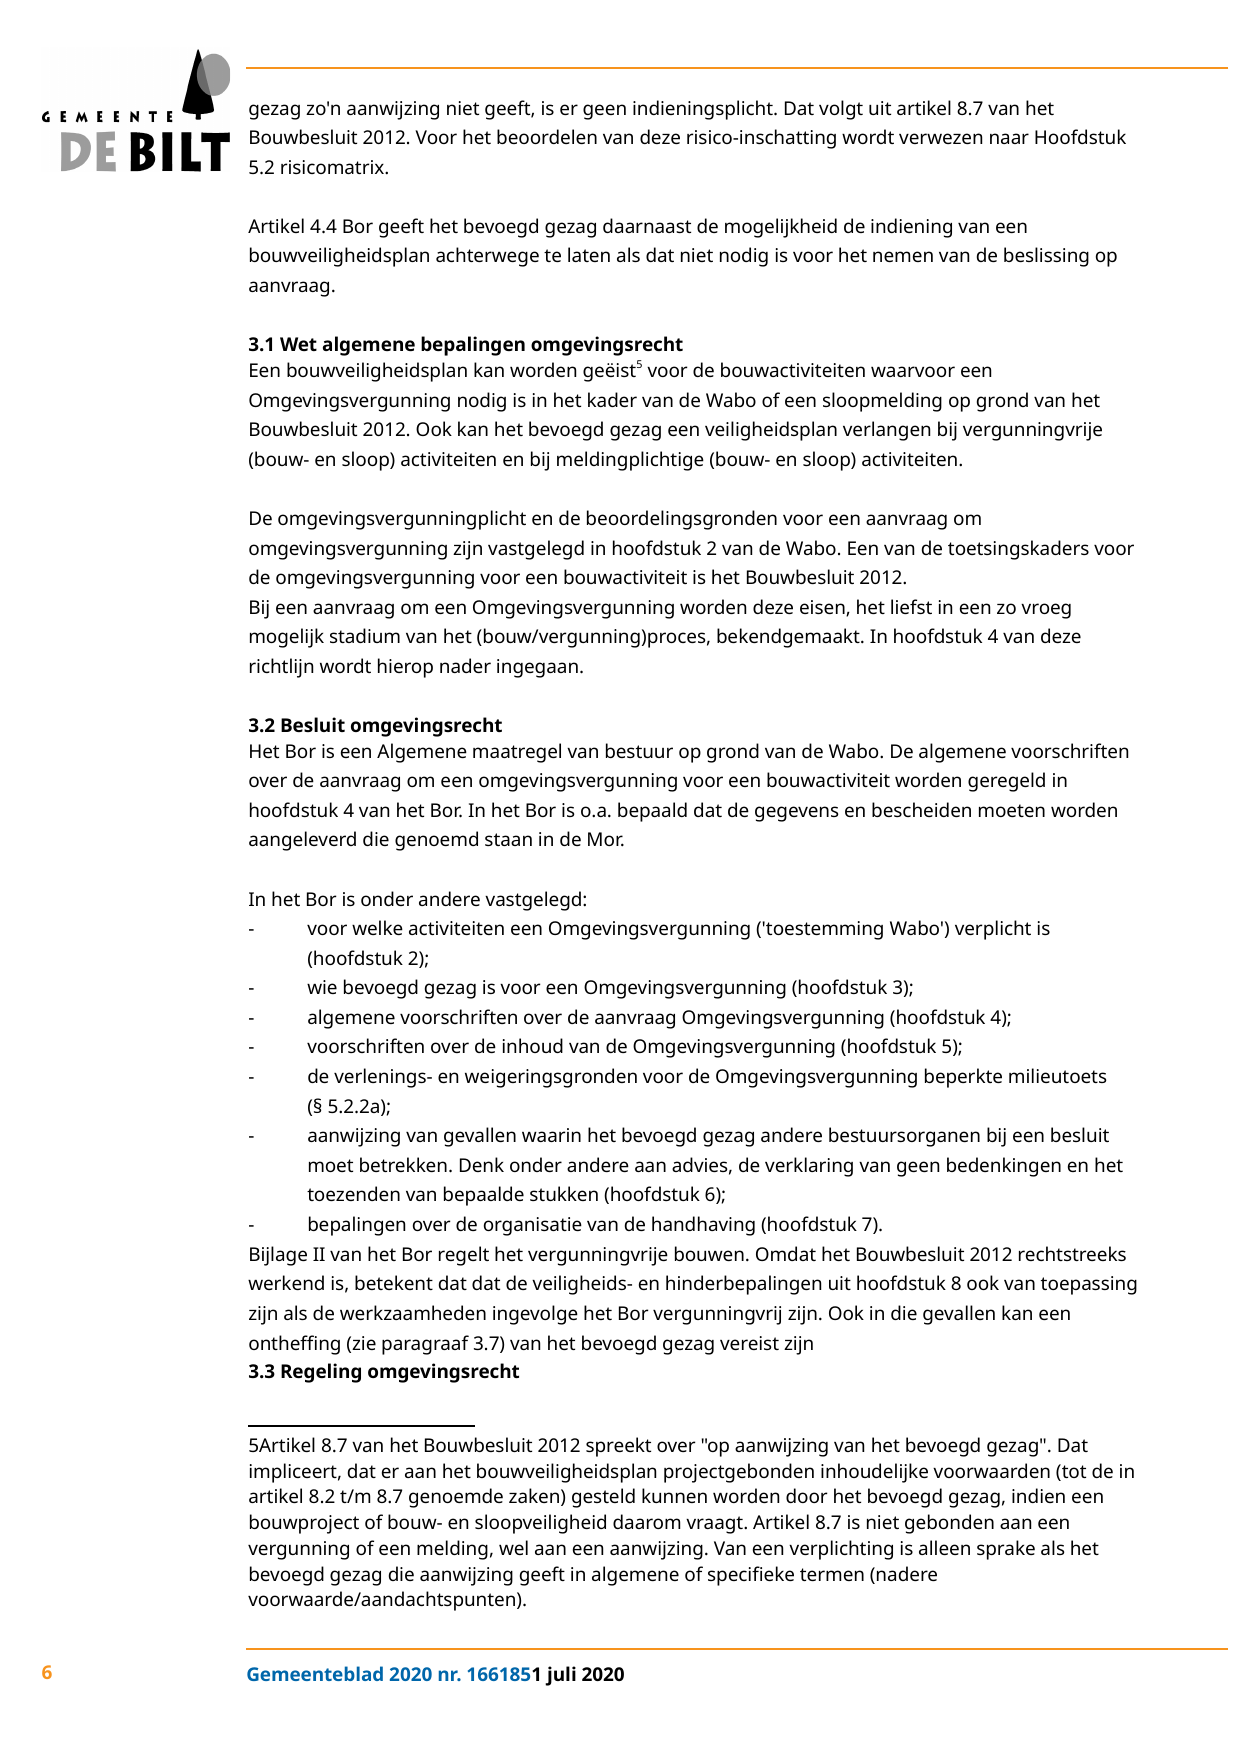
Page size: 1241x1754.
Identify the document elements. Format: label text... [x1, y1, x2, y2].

list bepalingen over de organisatie van de handhaving (hoofdstuk 7). [248, 1211, 1152, 1237]
picture [41, 47, 231, 172]
list voorschriften over de inhoud van de Omgevingsvergunning (hoofdstuk 5); [248, 1034, 1152, 1059]
text gezag zo'n aanwijzing niet geeft, is er geen indieningsplicht. Dat volgt uit artikel 8.7 van het Bouwbesluit 2012. Voor het beoordelen van deze risico-inschatting wordt verwezen naar Hoofdstuk 5.2 risicomatrix. [248, 95, 1152, 180]
text Artikel 4.4 Bor geeft het bevoegd gezag daarnaast de mogelijkheid de indiening van een bouwveiligheidsplan achterwege te laten als dat niet nodig is voor het nemen van de beslissing op aanvraag. [248, 213, 1152, 298]
text De omgevingsvergunningplicht en de beoordelingsgronden voor een aanvraag om omgevingsvergunning zijn vastgelegd in hoofdstuk 2 van de Wabo. Een van de toetsingskaders voor de omgevingsvergunning voor een bouwactiviteit is het Bouwbesluit 2012. [248, 505, 1152, 590]
list aanwijzing van gevallen waarin het bevoegd gezag andere bestuursorganen bij een besluit moet betrekken. Denk onder andere aan advies, de verklaring van geen bedenkingen en het toezenden van bepaalde stukken (hoofdstuk 6); [248, 1122, 1152, 1207]
list algemene voorschriften over de aanvraag Omgevingsvergunning (hoofdstuk 4); [248, 1004, 1152, 1030]
list voor welke activiteiten een Omgevingsvergunning ('toestemming Wabo') verplicht is (hoofdstuk 2); [248, 915, 1152, 971]
text 3.3 Regeling omgevingsrecht [248, 1359, 1152, 1384]
text In het Bor is onder andere vastgelegd: [248, 886, 1152, 912]
text 3.1 Wet algemene bepalingen omgevingsrecht [248, 331, 1152, 357]
text Het Bor is een Algemene maatregel van bestuur op grond van de Wabo. De algemene voorschriften over de aanvraag om een omgevingsvergunning voor een bouwactiviteit worden geregeld in hoofdstuk 4 van het Bor. In het Bor is o.a. bepaald dat de gegevens en bescheiden moeten worden aangeleverd die genoemd staan in de Mor. [248, 738, 1152, 852]
list wie bevoegd gezag is voor een Omgevingsvergunning (hoofdstuk 3); [248, 974, 1152, 1000]
list de verlenings- en weigeringsgronden voor de Omgevingsvergunning beperkte milieutoets (§ 5.2.2a); [248, 1063, 1152, 1119]
text 3.2 Besluit omgevingsrecht [248, 712, 1152, 738]
text Bij een aanvraag om een Omgevingsvergunning worden deze eisen, het liefst in een zo vroeg mogelijk stadium van het (bouw/vergunning)proces, bekendgemaakt. In hoofdstuk 4 van deze richtlijn wordt hierop nader ingegaan. [248, 594, 1152, 679]
table_header Bijlage II van het Bor regelt het vergunningvrije bouwen. Omdat het Bouwbesluit 2012 rechtstreeks werkend is, betekent dat dat de veiligheids- en hinderbepalingen uit hoofdstuk 8 ook van toepassing zijn als de werkzaamheden ingevolge het Bor vergunningvrij zijn. Ook in die gevallen kan een ontheffing (zie paragraaf 3.7) van het bevoegd gezag vereist zijn [248, 1241, 1152, 1355]
text Een bouwveiligheidsplan kan worden geëist voor de bouwactiviteiten waarvoor een Omgevingsvergunning nodig is in het kader van de Wabo of een sloopmelding op grond van het Bouwbesluit 2012. Ook kan het bevoegd gezag een veiligheidsplan verlangen bij vergunningvrije (bouw- en sloop) activiteiten en bij meldingplichtige (bouw- en sloop) activiteiten. [248, 357, 1152, 472]
text Artikel 8.7 van het Bouwbesluit 2012 spreekt over "op aanwijzing van het bevoegd gezag". Dat impliceert, dat er aan het bouwveiligheidsplan projectgebonden inhoudelijke voorwaarden (tot de in artikel 8.2 t/m 8.7 genoemde zaken) gesteld kunnen worden door het bevoegd gezag, indien een bouwproject of bouw‐ en sloopveiligheid daarom vraagt. Artikel 8.7 is niet gebonden aan een vergunning of een melding, wel aan een aanwijzing. Van een verplichting is alleen sprake als het bevoegd gezag die aanwijzing geeft in algemene of specifieke termen (nadere voorwaarde/aandachtspunten). [248, 1432, 1152, 1612]
